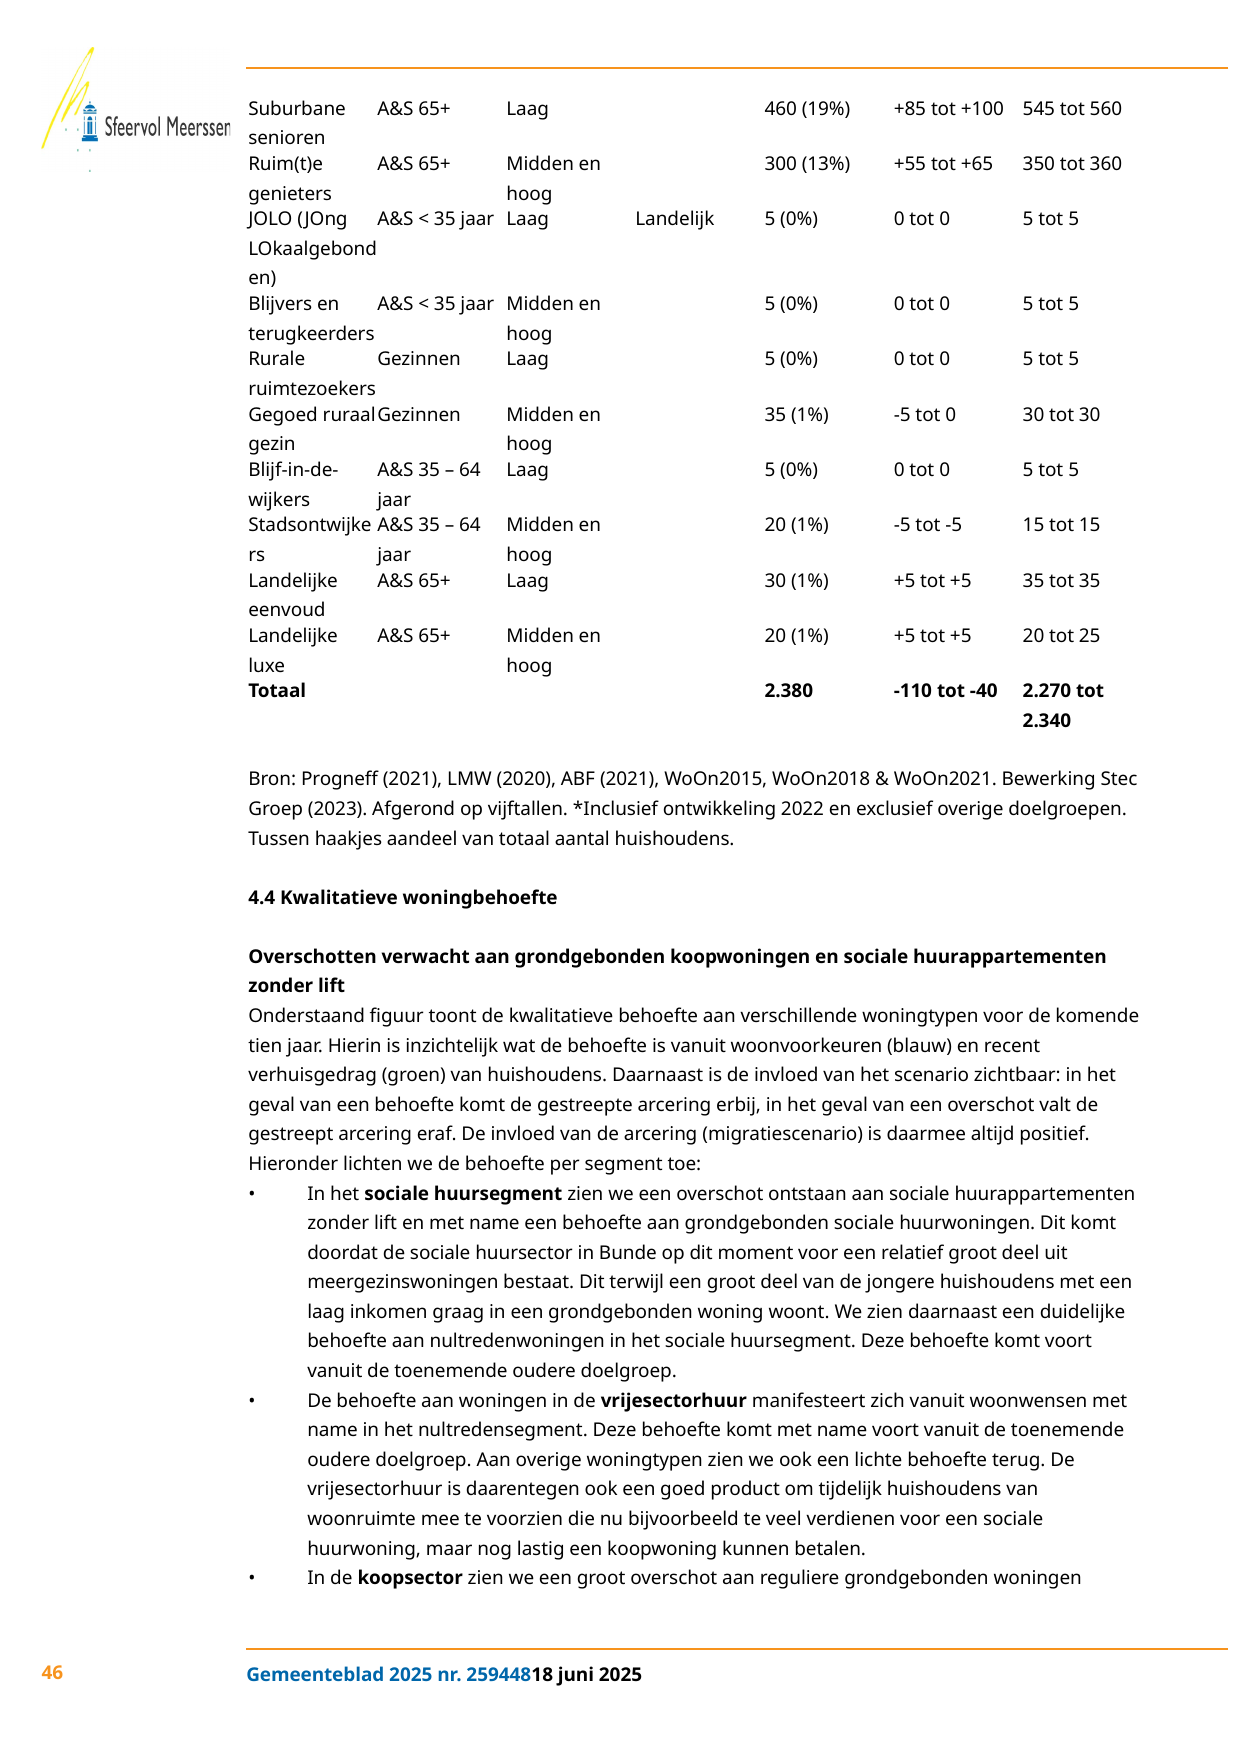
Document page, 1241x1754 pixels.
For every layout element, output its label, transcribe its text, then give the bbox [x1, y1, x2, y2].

table_cell A&S 35 – 64 jaar [377, 512, 506, 567]
table_cell Suburbane senioren [248, 95, 377, 150]
table_cell 35 (1%) [764, 401, 893, 456]
table_cell JOLO (JOng LOkaalgebonden) [248, 205, 377, 290]
table_cell Blijvers en terugkeerders [248, 290, 377, 346]
table_cell Rurale ruimtezoekers [248, 346, 377, 401]
table_cell 5 tot 5 [1023, 290, 1152, 346]
table_cell A&S < 35 jaar [377, 205, 506, 290]
table_cell A&S 65+ [377, 622, 506, 677]
table_cell Gezinnen [377, 346, 506, 401]
table_cell +85 tot +100 [894, 95, 1022, 150]
table_cell Laag [506, 456, 635, 512]
table_cell Midden en hoog [506, 512, 635, 567]
table_cell 0 tot 0 [894, 205, 1022, 290]
table_cell 350 tot 360 [1023, 150, 1152, 205]
table_cell +5 tot +5 [894, 567, 1022, 622]
text Overschotten verwacht aan grondgebonden koopwoningen en sociale huurappartementen zonder lift [248, 943, 1152, 998]
table_cell Landelijke luxe [248, 622, 377, 677]
table_cell Midden en hoog [506, 401, 635, 456]
table_cell Laag [506, 205, 635, 290]
table_cell Laag [506, 95, 635, 150]
text 4.4 Kwalitatieve woningbehoefte [248, 884, 1152, 910]
table_cell Landelijk [635, 205, 764, 677]
table_cell 545 tot 560 [1023, 95, 1152, 150]
table_cell -5 tot -5 [894, 512, 1022, 567]
table_cell 0 tot 0 [894, 346, 1022, 401]
text Bron: Progneff (2021), LMW (2020), ABF (2021), WoOn2015, WoOn2018 & WoOn2021. Bewerking Stec Groep (2023). Afgerond op vijftallen. *Inclusief ontwikkeling 2022 en exclusief overige doelgroepen. Tussen haakjes aandeel van totaal aantal huishoudens. [248, 766, 1152, 851]
table_cell +5 tot +5 [894, 622, 1022, 677]
table_cell Ruim(t)e genieters [248, 150, 377, 205]
list In het sociale huursegment zien we een overschot ontstaan aan sociale huurappartementen zonder lift en met name een behoefte aan grondgebonden sociale huurwoningen. Dit komt doordat de sociale huursector in Bunde op dit moment voor een relatief groot deel uit meergezinswoningen bestaat. Dit terwijl een groot deel van de jongere huishoudens met een laag inkomen graag in een grondgebonden woning woont. We zien daarnaast een duidelijke behoefte aan nultredenwoningen in het sociale huursegment. Deze behoefte komt voort vanuit de toenemende oudere doelgroep. [248, 1180, 1152, 1383]
table_cell 2.380 [764, 678, 893, 733]
table_cell 35 tot 35 [1023, 567, 1152, 622]
table_cell 5 (0%) [764, 290, 893, 346]
table_cell 0 tot 0 [894, 290, 1022, 346]
table_cell Midden en hoog [506, 290, 635, 346]
table_cell A&S < 35 jaar [377, 290, 506, 346]
table_cell Landelijke eenvoud [248, 567, 377, 622]
table_cell Totaal [248, 678, 764, 733]
table_cell Midden en hoog [506, 150, 635, 205]
table_cell 5 (0%) [764, 205, 893, 290]
table_cell 15 tot 15 [1023, 512, 1152, 567]
table_cell A&S 65+ [377, 150, 506, 205]
table_cell 0 tot 0 [894, 456, 1022, 512]
table_cell 460 (19%) [764, 95, 893, 150]
table_cell 30 tot 30 [1023, 401, 1152, 456]
table_cell Midden en hoog [506, 622, 635, 677]
table_cell +55 tot +65 [894, 150, 1022, 205]
table_cell 5 tot 5 [1023, 346, 1152, 401]
list De behoefte aan woningen in de vrijesectorhuur manifesteert zich vanuit woonwensen met name in het nultredensegment. Deze behoefte komt met name voort vanuit de toenemende oudere doelgroep. Aan overige woningtypen zien we ook een lichte behoefte terug. De vrijesectorhuur is daarentegen ook een goed product om tijdelijk huishoudens van woonruimte mee te voorzien die nu bijvoorbeeld te veel verdienen voor een sociale huurwoning, maar nog lastig een koopwoning kunnen betalen. [248, 1387, 1152, 1561]
table_cell Gegoed ruraal gezin [248, 401, 377, 456]
table_cell 5 (0%) [764, 456, 893, 512]
list In de koopsector zien we een groot overschot aan reguliere grondgebonden woningen [248, 1564, 1152, 1590]
table_cell 300 (13%) [764, 150, 893, 205]
table_cell -110 tot -40 [894, 678, 1022, 733]
table_cell Stadsontwijkers [248, 512, 377, 567]
table_cell A&S 65+ [377, 95, 506, 150]
table_cell 30 (1%) [764, 567, 893, 622]
table_cell A&S 35 – 64 jaar [377, 456, 506, 512]
table_cell A&S 65+ [377, 567, 506, 622]
table_cell 20 (1%) [764, 512, 893, 567]
table_cell [635, 95, 764, 205]
table_cell 5 tot 5 [1023, 205, 1152, 290]
table_cell Laag [506, 346, 635, 401]
table_cell 20 tot 25 [1023, 622, 1152, 677]
table_cell Gezinnen [377, 401, 506, 456]
table_cell 20 (1%) [764, 622, 893, 677]
table_cell -5 tot 0 [894, 401, 1022, 456]
table_cell 5 tot 5 [1023, 456, 1152, 512]
table_cell 5 (0%) [764, 346, 893, 401]
table_cell 2.270 tot 2.340 [1023, 678, 1152, 733]
table_cell Laag [506, 567, 635, 622]
table_cell Blijf-in-de-wijkers [248, 456, 377, 512]
picture [41, 47, 231, 172]
text Onderstaand figuur toont de kwalitatieve behoefte aan verschillende woningtypen voor de komende tien jaar. Hierin is inzichtelijk wat de behoefte is vanuit woonvoorkeuren (blauw) en recent verhuisgedrag (groen) van huishoudens. Daarnaast is de invloed van het scenario zichtbaar: in het geval van een behoefte komt de gestreepte arcering erbij, in het geval van een overschot valt de gestreept arcering eraf. De invloed van de arcering (migratiescenario) is daarmee altijd positief. Hieronder lichten we de behoefte per segment toe: [248, 1002, 1152, 1176]
